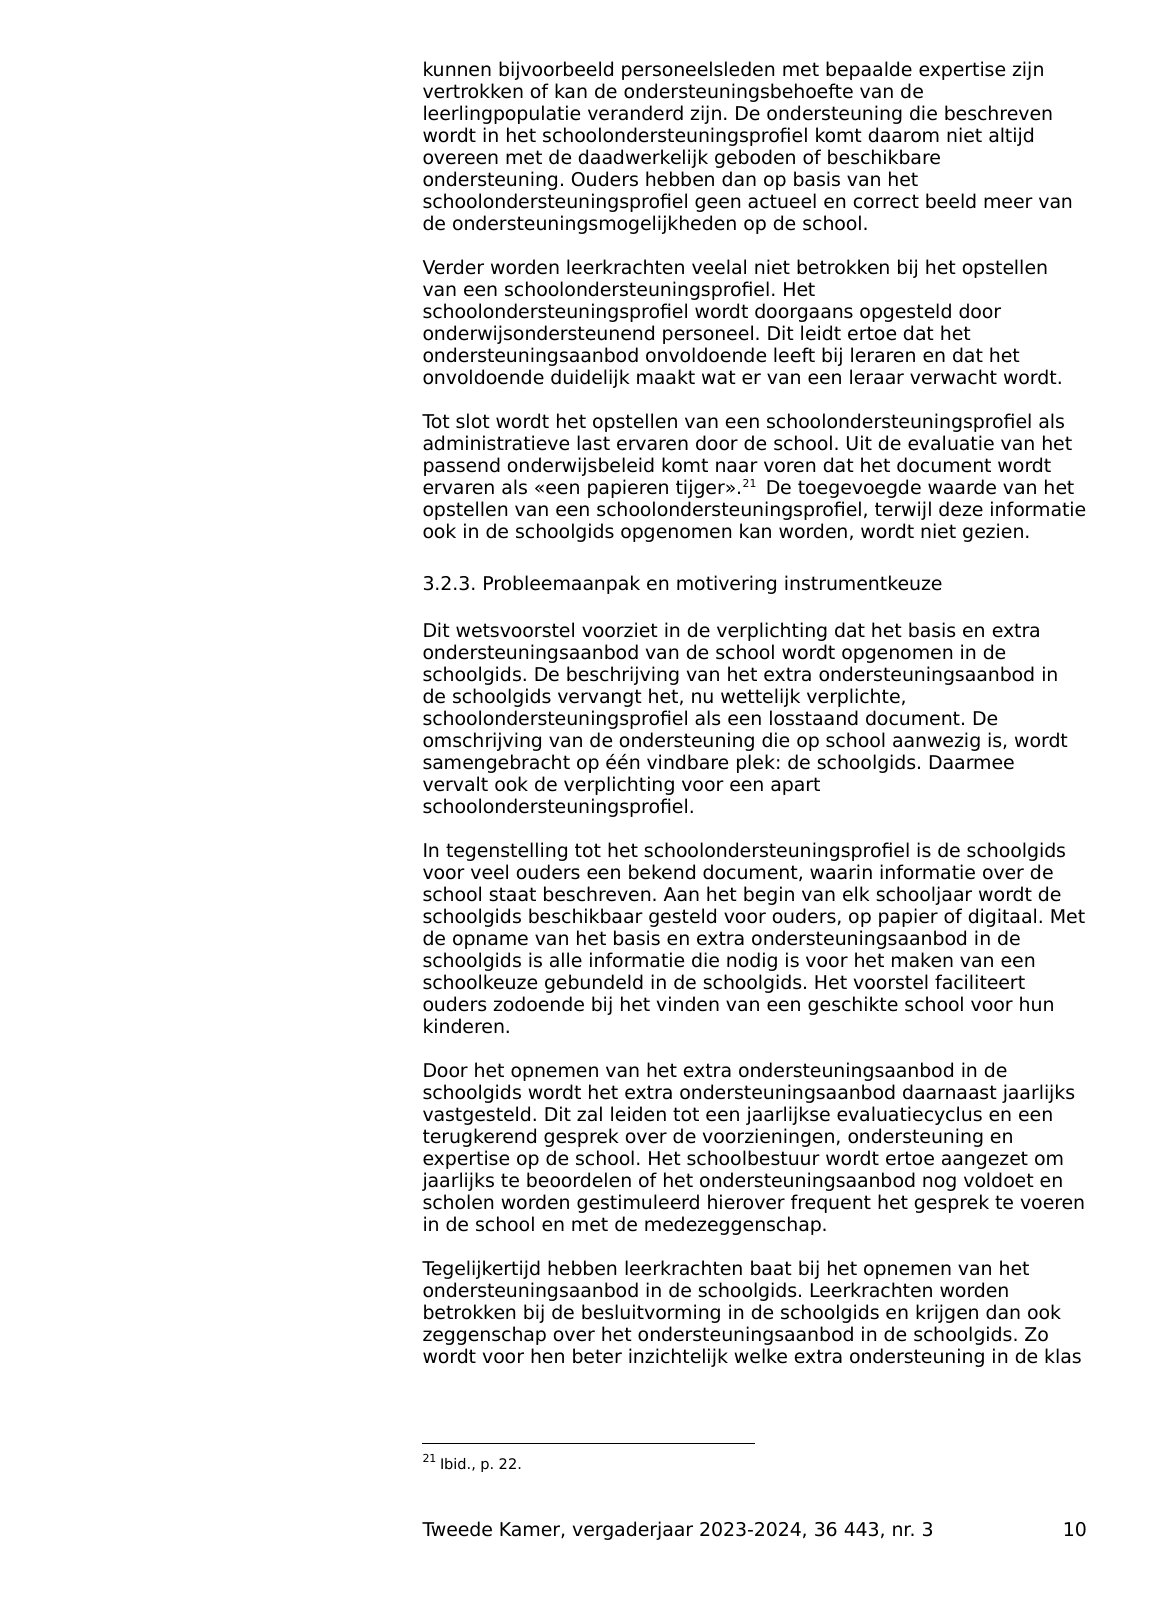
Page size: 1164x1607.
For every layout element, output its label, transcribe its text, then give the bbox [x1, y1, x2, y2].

text Tot slot wordt het opstellen van een schoolondersteuningsprofiel als administratieve last ervaren door de school. Uit de evaluatie van het passend onderwijsbeleid komt naar voren dat het document wordt ervaren als «een papieren tijger». De toegevoegde waarde van het opstellen van een schoolondersteuningsprofiel, terwijl deze informatie ook in de schoolgids opgenomen kan worden, wordt niet gezien. [422, 411, 1087, 543]
text In tegenstelling tot het schoolondersteuningsprofiel is de schoolgids voor veel ouders een bekend document, waarin informatie over de school staat beschreven. Aan het begin van elk schooljaar wordt de schoolgids beschikbaar gesteld voor ouders, op papier of digitaal. Met de opname van het basis en extra ondersteuningsaanbod in de schoolgids is alle informatie die nodig is voor het maken van een schoolkeuze gebundeld in de schoolgids. Het voorstel faciliteert ouders zodoende bij het vinden van een geschikte school voor hun kinderen. [422, 840, 1087, 1038]
text kunnen bijvoorbeeld personeelsleden met bepaalde expertise zijn vertrokken of kan de ondersteuningsbehoefte van de leerlingpopulatie veranderd zijn. De ondersteuning die beschreven wordt in het schoolondersteuningsprofiel komt daarom niet altijd overeen met de daadwerkelijk geboden of beschikbare ondersteuning. Ouders hebben dan op basis van het schoolondersteuningsprofiel geen actueel en correct beeld meer van de ondersteuningsmogelijkheden op de school. [422, 59, 1087, 235]
subtitle 3.2.3. Probleemaanpak en motivering instrumentkeuze [422, 573, 1087, 595]
text Dit wetsvoorstel voorziet in de verplichting dat het basis en extra ondersteuningsaanbod van de school wordt opgenomen in de schoolgids. De beschrijving van het extra ondersteuningsaanbod in de schoolgids vervangt het, nu wettelijk verplichte, schoolondersteuningsprofiel als een losstaand document. De omschrijving van de ondersteuning die op school aanwezig is, wordt samengebracht op één vindbare plek: de schoolgids. Daarmee vervalt ook de verplichting voor een apart schoolondersteuningsprofiel. [422, 620, 1087, 818]
text Ibid., p. 22. [422, 1452, 1087, 1474]
text Door het opnemen van het extra ondersteuningsaanbod in de schoolgids wordt het extra ondersteuningsaanbod daarnaast jaarlijks vastgesteld. Dit zal leiden tot een jaarlijkse evaluatiecyclus en een terugkerend gesprek over de voorzieningen, ondersteuning en expertise op de school. Het schoolbestuur wordt ertoe aangezet om jaarlijks te beoordelen of het ondersteuningsaanbod nog voldoet en scholen worden gestimuleerd hierover frequent het gesprek te voeren in de school en met de medezeggenschap. [422, 1060, 1087, 1236]
text Tegelijkertijd hebben leerkrachten baat bij het opnemen van het ondersteuningsaanbod in de schoolgids. Leerkrachten worden betrokken bij de besluitvorming in de schoolgids en krijgen dan ook zeggenschap over het ondersteuningsaanbod in de schoolgids. Zo wordt voor hen beter inzichtelijk welke extra ondersteuning in de klas [422, 1258, 1087, 1368]
text Verder worden leerkrachten veelal niet betrokken bij het opstellen van een schoolondersteuningsprofiel. Het schoolondersteuningsprofiel wordt doorgaans opgesteld door onderwijsondersteunend personeel. Dit leidt ertoe dat het ondersteuningsaanbod onvoldoende leeft bij leraren en dat het onvoldoende duidelijk maakt wat er van een leraar verwacht wordt. [422, 257, 1087, 389]
